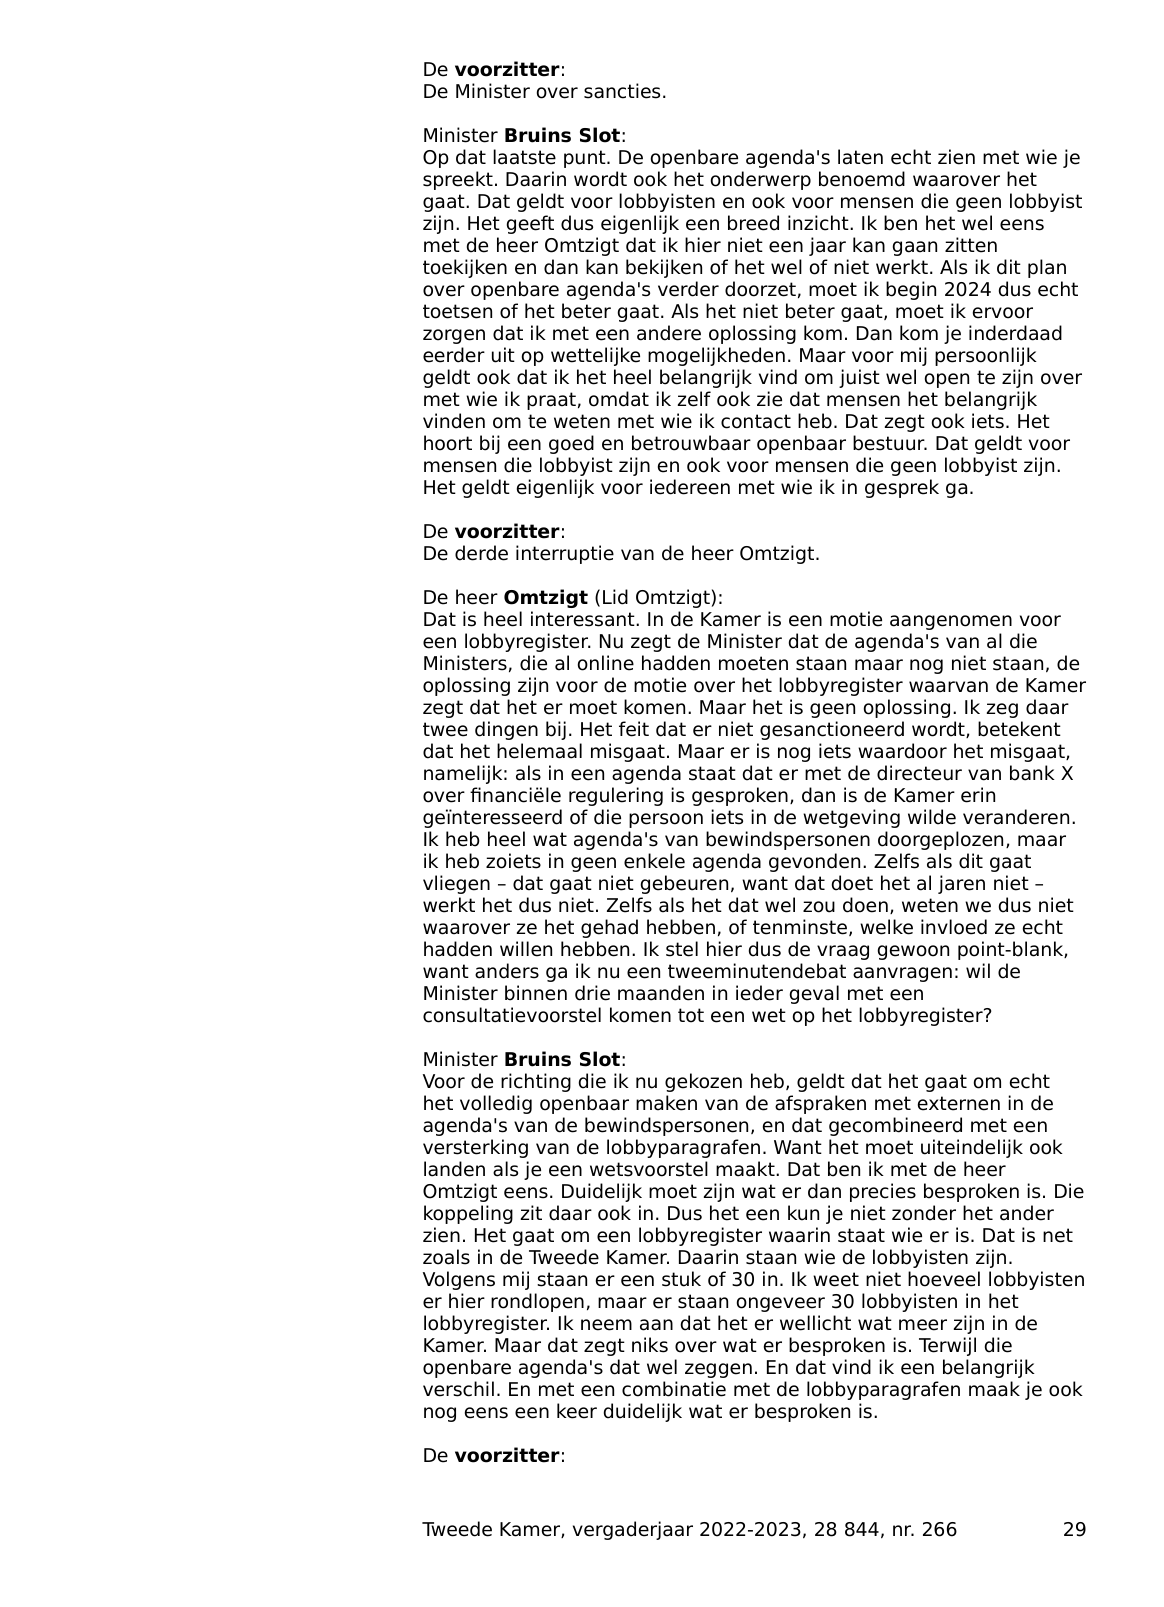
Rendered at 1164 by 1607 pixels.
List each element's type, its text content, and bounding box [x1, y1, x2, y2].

text De Minister over sancties. [422, 81, 1087, 103]
text De derde interruptie van de heer Omtzigt. [422, 543, 1087, 565]
text Minister Bruins Slot: [422, 1049, 1087, 1071]
text De heer Omtzigt (Lid Omtzigt): [422, 587, 1087, 609]
text De voorzitter: [422, 521, 1087, 543]
text Minister Bruins Slot: [422, 125, 1087, 147]
text Op dat laatste punt. De openbare agenda's laten echt zien met wie je spreekt. Daarin wordt ook het onderwerp benoemd waarover het gaat. Dat geldt voor lobbyisten en ook voor mensen die geen lobbyist zijn. Het geeft dus eigenlijk een breed inzicht. Ik ben het wel eens met de heer Omtzigt dat ik hier niet een jaar kan gaan zitten toekijken en dan kan bekijken of het wel of niet werkt. Als ik dit plan over openbare agenda's verder doorzet, moet ik begin 2024 dus echt toetsen of het beter gaat. Als het niet beter gaat, moet ik ervoor zorgen dat ik met een andere oplossing kom. Dan kom je inderdaad eerder uit op wettelijke mogelijkheden. Maar voor mij persoonlijk geldt ook dat ik het heel belangrijk vind om juist wel open te zijn over met wie ik praat, omdat ik zelf ook zie dat mensen het belangrijk vinden om te weten met wie ik contact heb. Dat zegt ook iets. Het hoort bij een goed en betrouwbaar openbaar bestuur. Dat geldt voor mensen die lobbyist zijn en ook voor mensen die geen lobbyist zijn. Het geldt eigenlijk voor iedereen met wie ik in gesprek ga. [422, 147, 1087, 499]
text Voor de richting die ik nu gekozen heb, geldt dat het gaat om echt het volledig openbaar maken van de afspraken met externen in de agenda's van de bewindspersonen, en dat gecombineerd met een versterking van de lobbyparagrafen. Want het moet uiteindelijk ook landen als je een wetsvoorstel maakt. Dat ben ik met de heer Omtzigt eens. Duidelijk moet zijn wat er dan precies besproken is. Die koppeling zit daar ook in. Dus het een kun je niet zonder het ander zien. Het gaat om een lobbyregister waarin staat wie er is. Dat is net zoals in de Tweede Kamer. Daarin staan wie de lobbyisten zijn. Volgens mij staan er een stuk of 30 in. Ik weet niet hoeveel lobbyisten er hier rondlopen, maar er staan ongeveer 30 lobbyisten in het lobbyregister. Ik neem aan dat het er wellicht wat meer zijn in de Kamer. Maar dat zegt niks over wat er besproken is. Terwijl die openbare agenda's dat wel zeggen. En dat vind ik een belangrijk verschil. En met een combinatie met de lobbyparagrafen maak je ook nog eens een keer duidelijk wat er besproken is. [422, 1071, 1087, 1423]
text Dat is heel interessant. In de Kamer is een motie aangenomen voor een lobbyregister. Nu zegt de Minister dat de agenda's van al die Ministers, die al online hadden moeten staan maar nog niet staan, de oplossing zijn voor de motie over het lobbyregister waarvan de Kamer zegt dat het er moet komen. Maar het is geen oplossing. Ik zeg daar twee dingen bij. Het feit dat er niet gesanctioneerd wordt, betekent dat het helemaal misgaat. Maar er is nog iets waardoor het misgaat, namelijk: als in een agenda staat dat er met de directeur van bank X over financiële regulering is gesproken, dan is de Kamer erin geïnteresseerd of die persoon iets in de wetgeving wilde veranderen. Ik heb heel wat agenda's van bewindspersonen doorgeplozen, maar ik heb zoiets in geen enkele agenda gevonden. Zelfs als dit gaat vliegen – dat gaat niet gebeuren, want dat doet het al jaren niet – werkt het dus niet. Zelfs als het dat wel zou doen, weten we dus niet waarover ze het gehad hebben, of tenminste, welke invloed ze echt hadden willen hebben. Ik stel hier dus de vraag gewoon point-blank, want anders ga ik nu een tweeminutendebat aanvragen: wil de Minister binnen drie maanden in ieder geval met een consultatievoorstel komen tot een wet op het lobbyregister? [422, 609, 1087, 1027]
text De voorzitter: [422, 59, 1087, 81]
text De voorzitter: [422, 1445, 1087, 1467]
